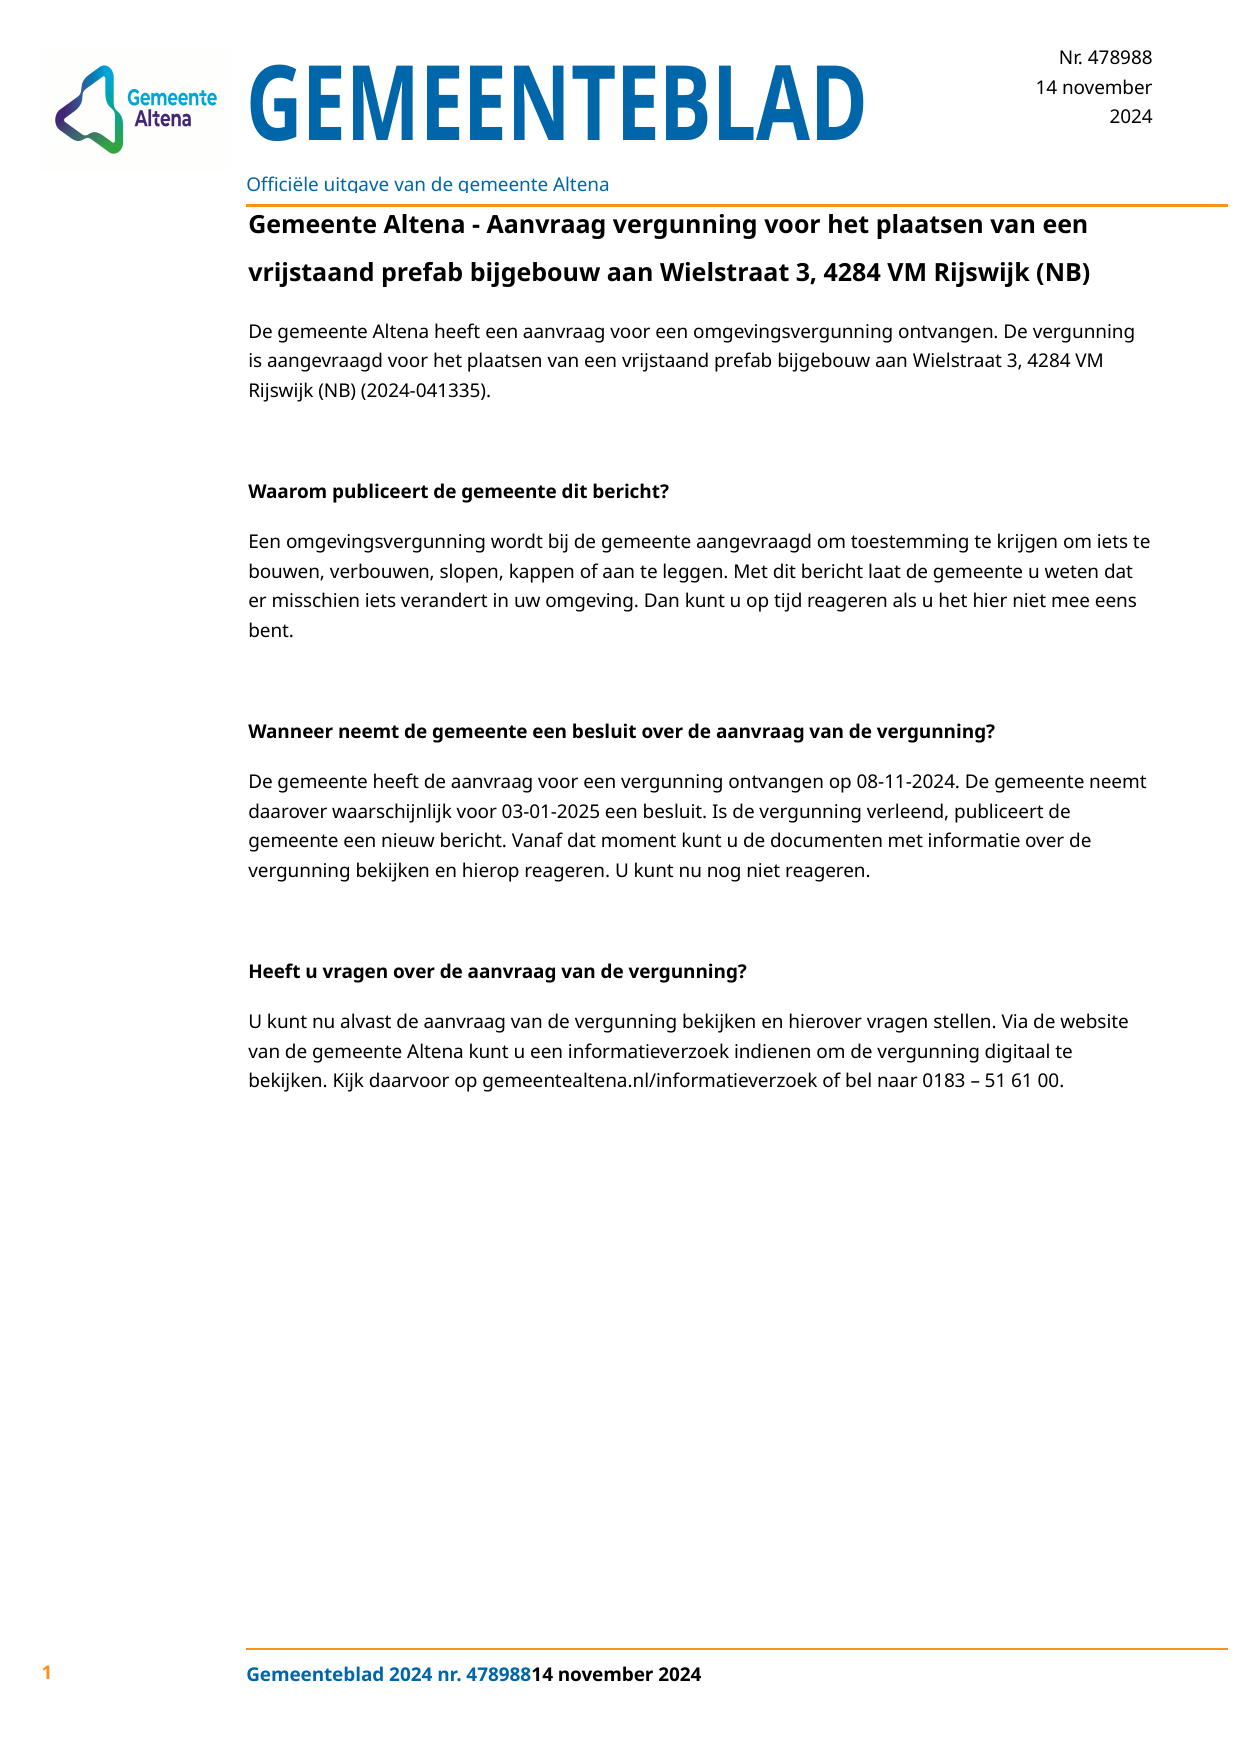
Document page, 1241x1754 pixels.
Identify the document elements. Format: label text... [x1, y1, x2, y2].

text U kunt nu alvast de aanvraag van de vergunning bekijken en hierover vragen stellen. Via de website van de gemeente Altena kunt u een informatieverzoek indienen om de vergunning digitaal te bekijken. Kijk daarvoor op gemeentealtena.nl/informatieverzoek of bel naar 0183 – 51 61 00. [248, 1008, 1152, 1093]
text De gemeente heeft de aanvraag voor een vergunning ontvangen op 08-11-2024. De gemeente neemt daarover waarschijnlijk voor 03-01-2025 een besluit. Is de vergunning verleend, publiceert de gemeente een nieuw bericht. Vanaf dat moment kunt u de documenten met informatie over de vergunning bekijken en hierop reageren. U kunt nu nog niet reageren. [248, 768, 1152, 883]
text Gemeente Altena - Aanvraag vergunning voor het plaatsen van een vrijstaand prefab bijgebouw aan Wielstraat 3, 4284 VM Rijswijk (NB) [248, 207, 1152, 288]
picture [41, 47, 231, 172]
text De gemeente Altena heeft een aanvraag voor een omgevingsvergunning ontvangen. De vergunning is aangevraagd voor het plaatsen van een vrijstaand prefab bijgebouw aan Wielstraat 3, 4284 VM Rijswijk (NB) (2024-041335). [248, 318, 1152, 403]
text Een omgevingsvergunning wordt bij de gemeente aangevraagd om toestemming te krijgen om iets te bouwen, verbouwen, slopen, kappen of aan te leggen. Met dit bericht laat de gemeente u weten dat er misschien iets verandert in uw omgeving. Dan kunt u op tijd reageren als u het hier niet mee eens bent. [248, 528, 1152, 643]
text Wanneer neemt de gemeente een besluit over de aanvraag van de vergunning? [248, 718, 1152, 744]
text Waarom publiceert de gemeente dit bericht? [248, 478, 1152, 504]
text Heeft u vragen over de aanvraag van de vergunning? [248, 958, 1152, 984]
